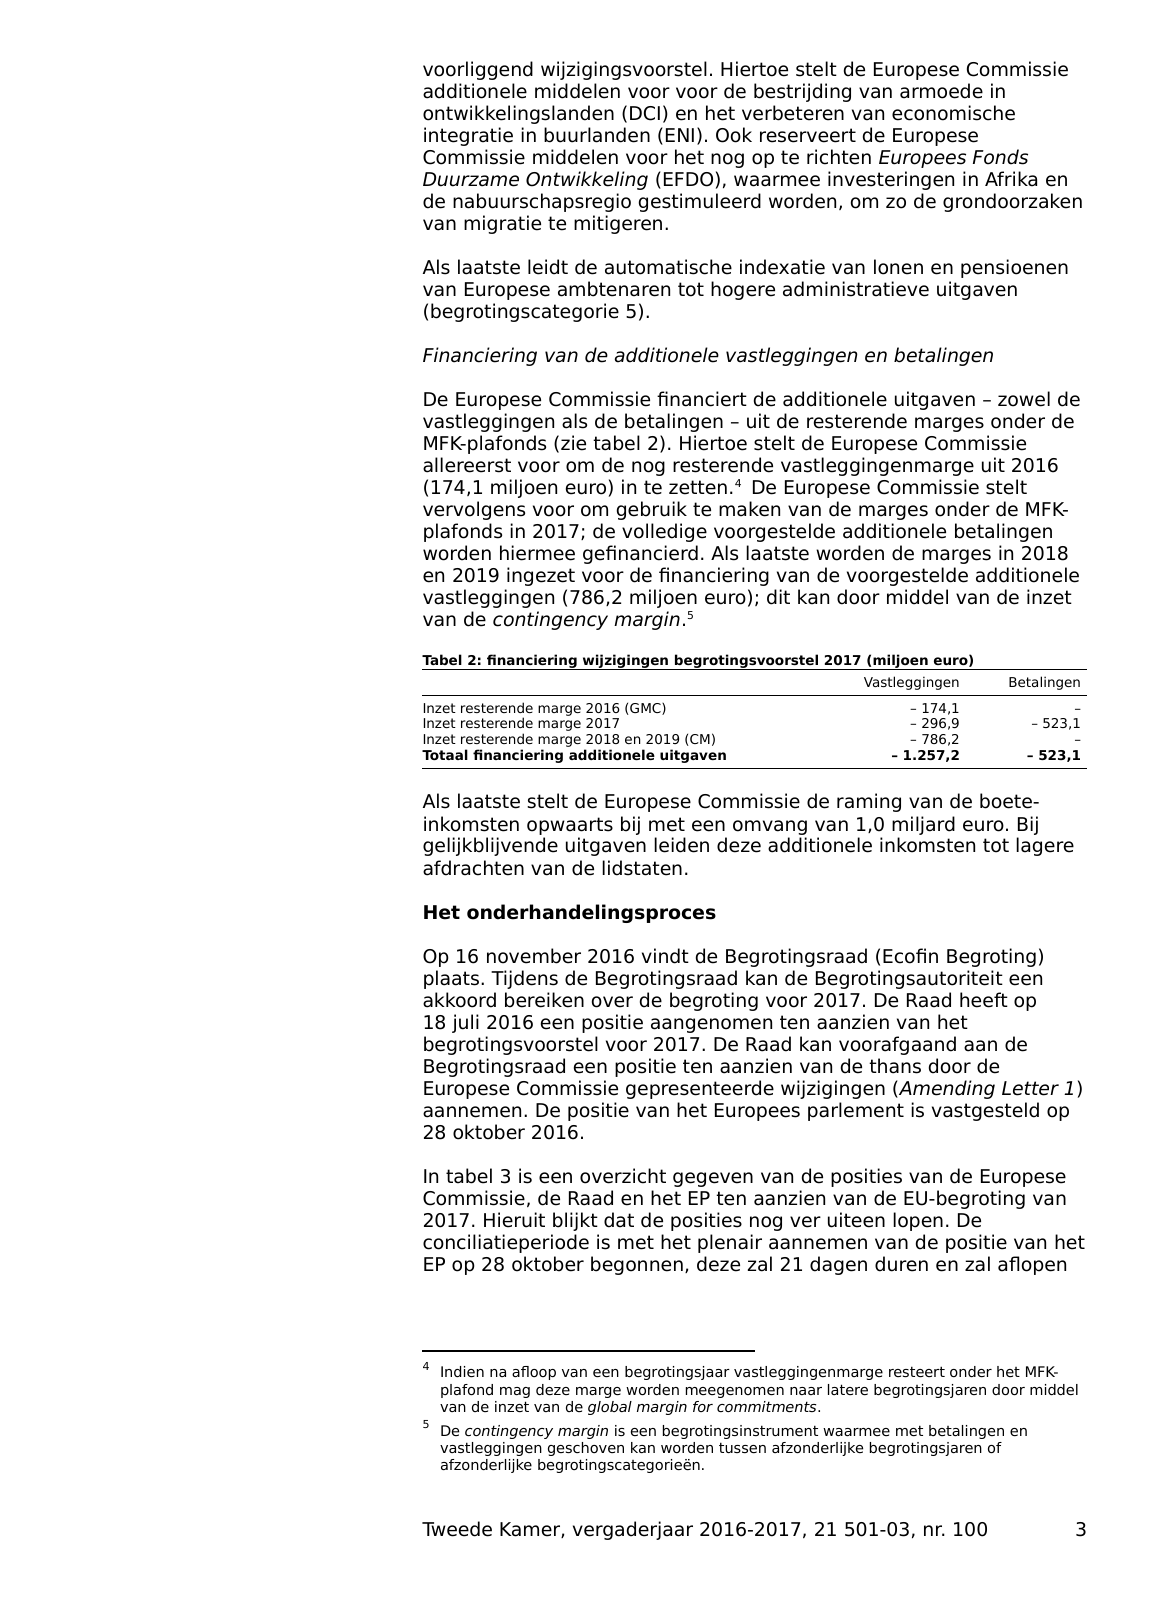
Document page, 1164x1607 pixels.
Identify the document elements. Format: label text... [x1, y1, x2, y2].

table_cell – [966, 696, 1087, 716]
subtitle Het onderhandelingsproces [422, 902, 1087, 923]
text De contingency margin is een begrotingsinstrument waarmee met betalingen en vastleggingen geschoven kan worden tussen afzonderlijke begrotingsjaren of afzonderlijke begrotingscategorieën. [422, 1418, 1087, 1474]
table_cell Inzet resterende marge 2016 (GMC) [422, 696, 821, 716]
table_cell Totaal financiering additionele uitgaven [422, 748, 821, 768]
text Op 16 november 2016 vindt de Begrotingsraad (Ecofin Begroting) plaats. Tijdens de Begrotingsraad kan de Begrotingsautoriteit een akkoord bereiken over de begroting voor 2017. De Raad heeft op 18 juli 2016 een positie aangenomen ten aanzien van het begrotingsvoorstel voor 2017. De Raad kan voorafgaand aan de Begrotingsraad een positie ten aanzien van de thans door de Europese Commissie gepresenteerde wijzigingen (Amending Letter 1) aannemen. De positie van het Europees parlement is vastgesteld op 28 oktober 2016. [422, 946, 1087, 1143]
text In tabel 3 is een overzicht gegeven van de posities van de Europese Commissie, de Raad en het EP ten aanzien van de EU-begroting van 2017. Hieruit blijkt dat de posities nog ver uiteen lopen. De conciliatieperiode is met het plenair aannemen van de positie van het EP op 28 oktober begonnen, deze zal 21 dagen duren en zal aflopen [422, 1166, 1087, 1276]
table_cell – 296,9 [821, 716, 966, 732]
table_cell Vastleggingen [821, 670, 966, 695]
table_cell Betalingen [966, 670, 1087, 695]
table_cell – 786,2 [821, 732, 966, 748]
table_cell [422, 670, 821, 695]
text De Europese Commissie financiert de additionele uitgaven – zowel de vastleggingen als de betalingen – uit de resterende marges onder de MFK-plafonds (zie tabel 2). Hiertoe stelt de Europese Commissie allereerst voor om de nog resterende vastleggingenmarge uit 2016 (174,1 miljoen euro) in te zetten. De Europese Commissie stelt vervolgens voor om gebruik te maken van de marges onder de MFK-plafonds in 2017; de volledige voorgestelde additionele betalingen worden hiermee gefinancierd. Als laatste worden de marges in 2018 en 2019 ingezet voor de financiering van de voorgestelde additionele vastleggingen (786,2 miljoen euro); dit kan door middel van de inzet van de contingency margin. [422, 389, 1087, 631]
table_cell – 523,1 [966, 748, 1087, 768]
table_header Tabel 2: financiering wijzigingen begrotingsvoorstel 2017 (miljoen euro) [422, 653, 1087, 669]
table_cell – 174,1 [821, 696, 966, 716]
text Indien na afloop van een begrotingsjaar vastleggingenmarge resteert onder het MFK-plafond mag deze marge worden meegenomen naar latere begrotingsjaren door middel van de inzet van de global margin for commitments. [422, 1360, 1087, 1416]
table_cell Inzet resterende marge 2018 en 2019 (CM) [422, 732, 821, 748]
table_cell – [966, 732, 1087, 748]
table_cell Inzet resterende marge 2017 [422, 716, 821, 732]
table_cell – 523,1 [966, 716, 1087, 732]
text Als laatste stelt de Europese Commissie de raming van de boete-inkomsten opwaarts bij met een omvang van 1,0 miljard euro. Bij gelijkblijvende uitgaven leiden deze additionele inkomsten tot lagere afdrachten van de lidstaten. [422, 791, 1087, 879]
table_cell – 1.257,2 [821, 748, 966, 768]
text voorliggend wijzigingsvoorstel. Hiertoe stelt de Europese Commissie additionele middelen voor voor de bestrijding van armoede in ontwikkelingslanden (DCI) en het verbeteren van economische integratie in buurlanden (ENI). Ook reserveert de Europese Commissie middelen voor het nog op te richten Europees Fonds Duurzame Ontwikkeling (EFDO), waarmee investeringen in Afrika en de nabuurschapsregio gestimuleerd worden, om zo de grondoorzaken van migratie te mitigeren. [422, 59, 1087, 235]
text Als laatste leidt de automatische indexatie van lonen en pensioenen van Europese ambtenaren tot hogere administratieve uitgaven (begrotingscategorie 5). [422, 257, 1087, 323]
text Financiering van de additionele vastleggingen en betalingen [422, 345, 1087, 367]
